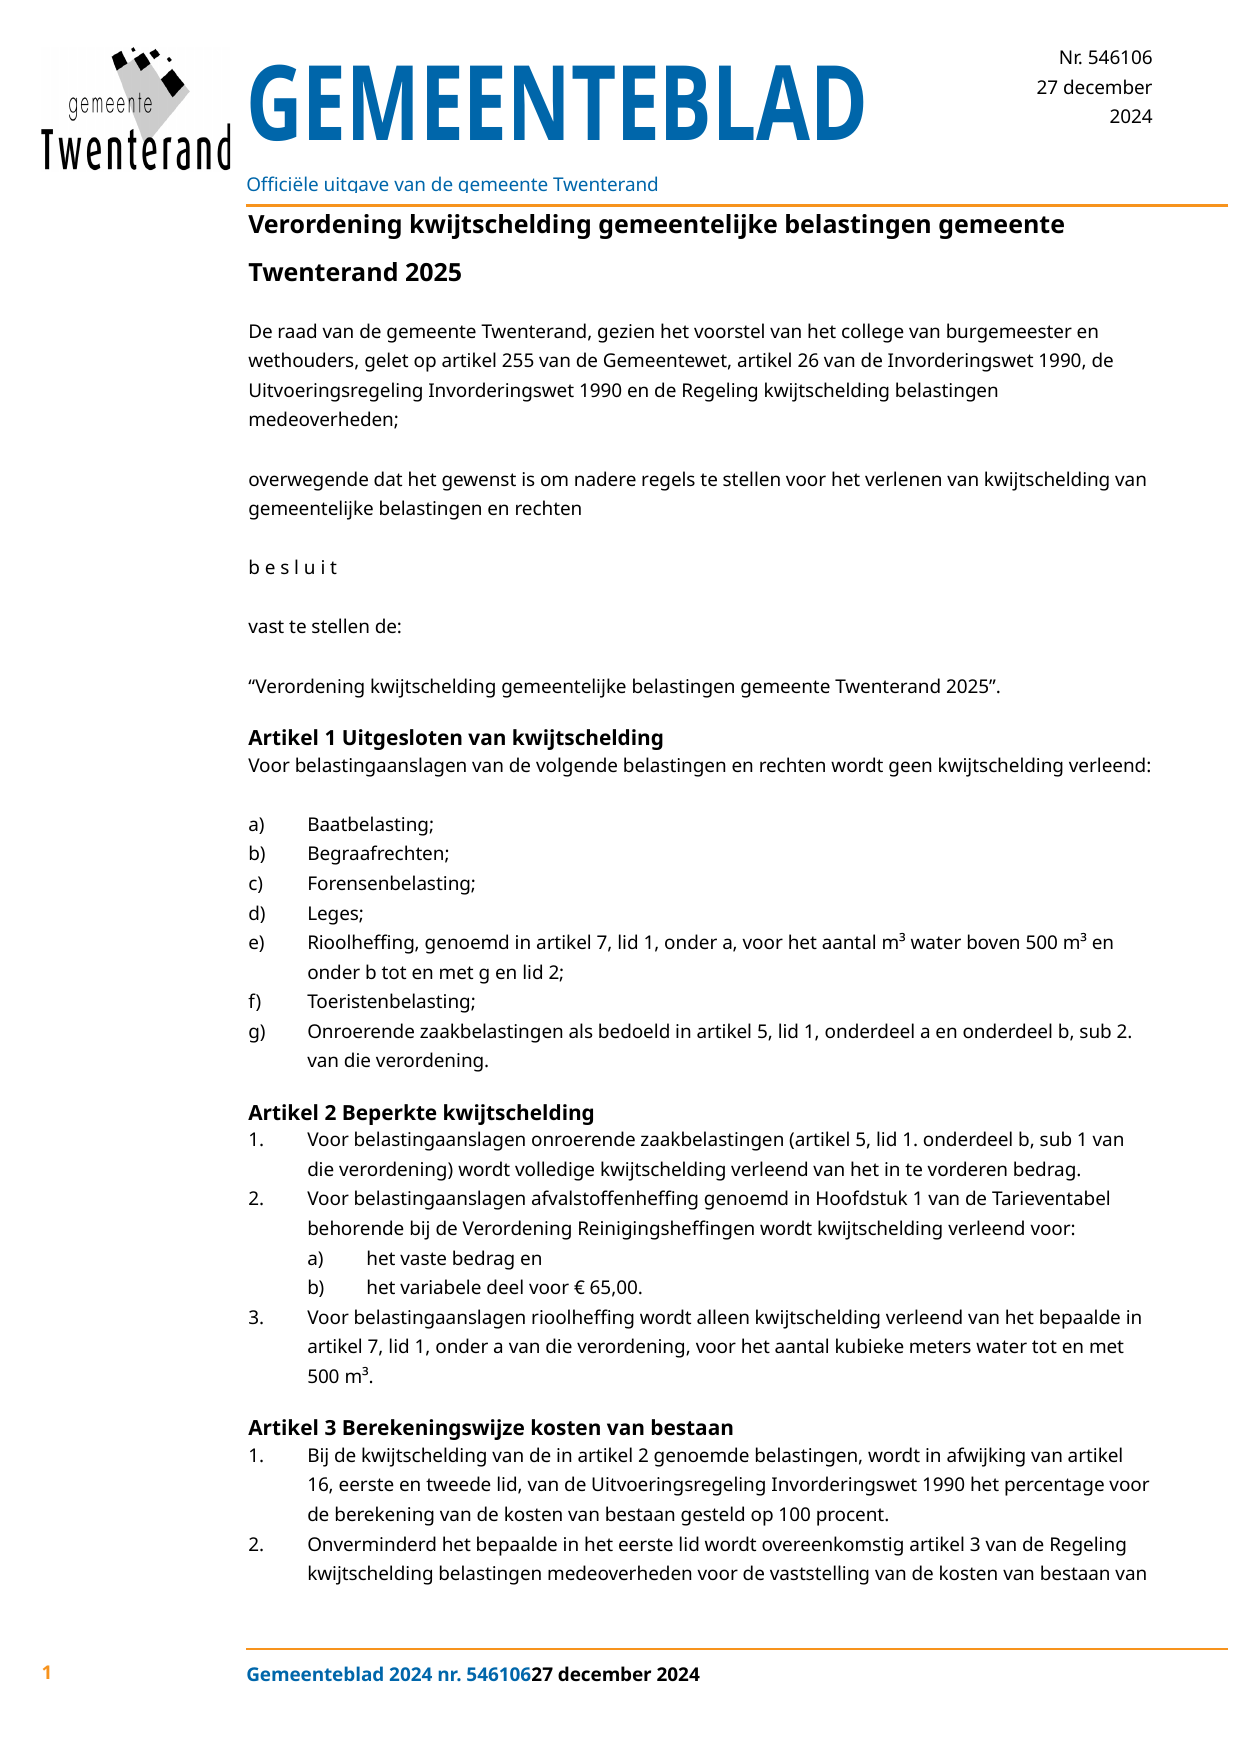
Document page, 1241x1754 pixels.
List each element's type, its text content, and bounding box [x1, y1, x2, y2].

list Onverminderd het bepaalde in het eerste lid wordt overeenkomstig artikel 3 van de Regeling kwijtschelding belastingen medeoverheden voor de vaststelling van de kosten van bestaan van [248, 1531, 1152, 1586]
text overwegende dat het gewenst is om nadere regels te stellen voor het verlenen van kwijtschelding van gemeentelijke belastingen en rechten [248, 466, 1152, 521]
text Artikel 3 Berekeningswijze kosten van bestaan [248, 1413, 1152, 1442]
list Bij de kwijtschelding van de in artikel 2 genoemde belastingen, wordt in afwijking van artikel 16, eerste en tweede lid, van de Uitvoeringsregeling Invorderingswet 1990 het percentage voor de berekening van de kosten van bestaan gesteld op 100 procent. [248, 1442, 1152, 1527]
text “Verordening kwijtschelding gemeentelijke belastingen gemeente Twenterand 2025”. [248, 673, 1152, 699]
text vast te stellen de: [248, 614, 1152, 639]
list Voor belastingaanslagen onroerende zaakbelastingen (artikel 5, lid 1. onderdeel b, sub 1 van die verordening) wordt volledige kwijtschelding verleend van het in te vorderen bedrag. [248, 1126, 1152, 1182]
list het vaste bedrag en [307, 1245, 1152, 1271]
list Baatbelasting; [248, 811, 1152, 837]
list het variabele deel voor € 65,00. [307, 1274, 1152, 1300]
text Artikel 1 Uitgesloten van kwijtschelding [248, 723, 1152, 752]
text Voor belastingaanslagen van de volgende belastingen en rechten wordt geen kwijtschelding verleend: [248, 752, 1152, 777]
list Voor belastingaanslagen rioolheffing wordt alleen kwijtschelding verleend van het bepaalde in artikel 7, lid 1, onder a van die verordening, voor het aantal kubieke meters water tot en met 500 m³. [248, 1304, 1152, 1389]
text Verordening kwijtschelding gemeentelijke belastingen gemeente Twenterand 2025 [248, 207, 1152, 288]
list Toeristenbelasting; [248, 988, 1152, 1014]
text Artikel 2 Beperkte kwijtschelding [248, 1098, 1152, 1126]
text b e s l u i t [248, 554, 1152, 580]
list Voor belastingaanslagen afvalstoffenheffing genoemd in Hoofdstuk 1 van de Tarieventabel behorende bij de Verordening Reinigingsheffingen wordt kwijtschelding verleend voor: [248, 1186, 1152, 1241]
picture [41, 47, 231, 172]
list Leges; [248, 900, 1152, 925]
list Begraafrechten; [248, 841, 1152, 866]
list Onroerende zaakbelastingen als bedoeld in artikel 5, lid 1, onderdeel a en onderdeel b, sub 2. van die verordening. [248, 1018, 1152, 1073]
text De raad van de gemeente Twenterand, gezien het voorstel van het college van burgemeester en wethouders, gelet op artikel 255 van de Gemeentewet, artikel 26 van de Invorderingswet 1990, de Uitvoeringsregeling Invorderingswet 1990 en de Regeling kwijtschelding belastingen medeoverheden; [248, 318, 1152, 432]
list Forensenbelasting; [248, 870, 1152, 896]
list Rioolheffing, genoemd in artikel 7, lid 1, onder a, voor het aantal m³ water boven 500 m³ en onder b tot en met g en lid 2; [248, 929, 1152, 984]
